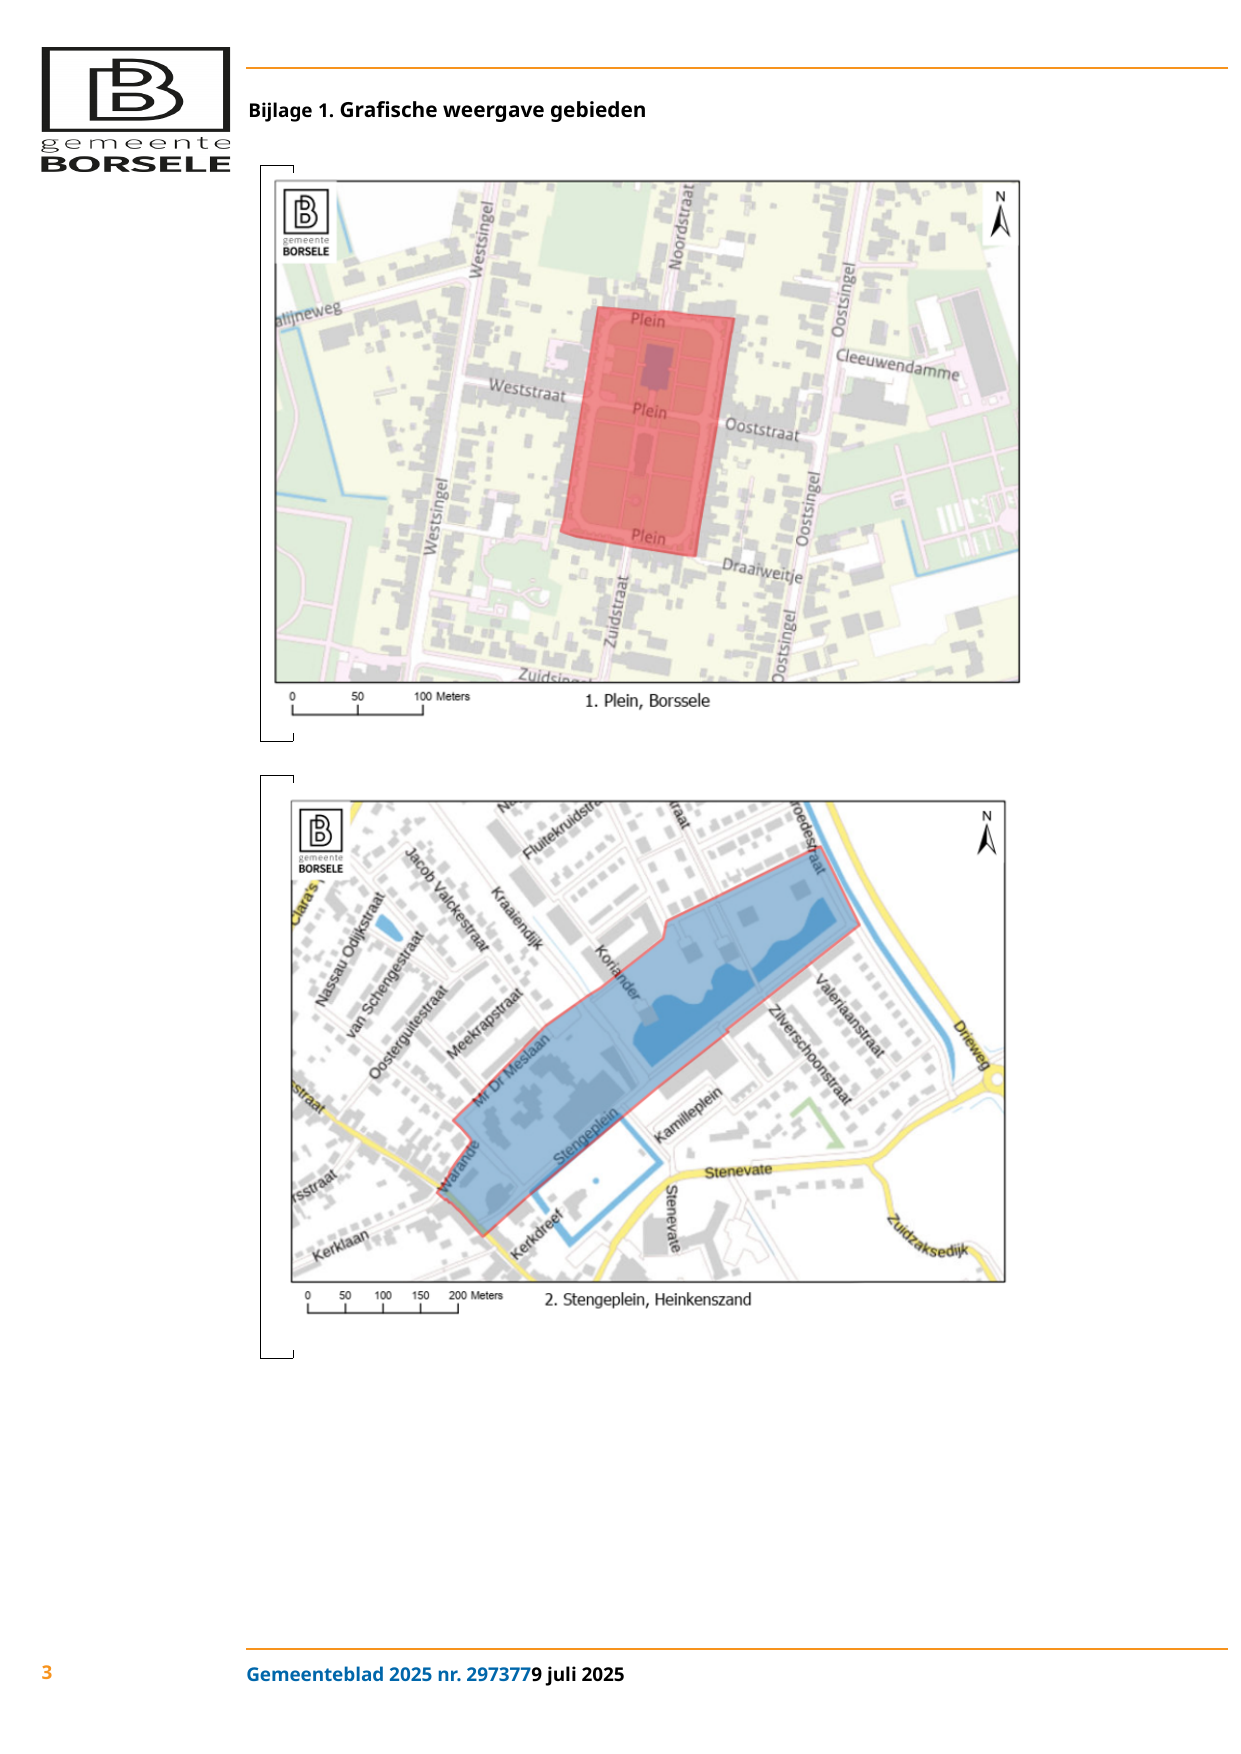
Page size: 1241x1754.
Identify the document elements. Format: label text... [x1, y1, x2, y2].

text Bijlage 1. Grafische weergave gebieden [248, 95, 1152, 123]
picture [41, 47, 231, 172]
picture [268, 783, 1031, 1350]
picture [268, 173, 1031, 733]
